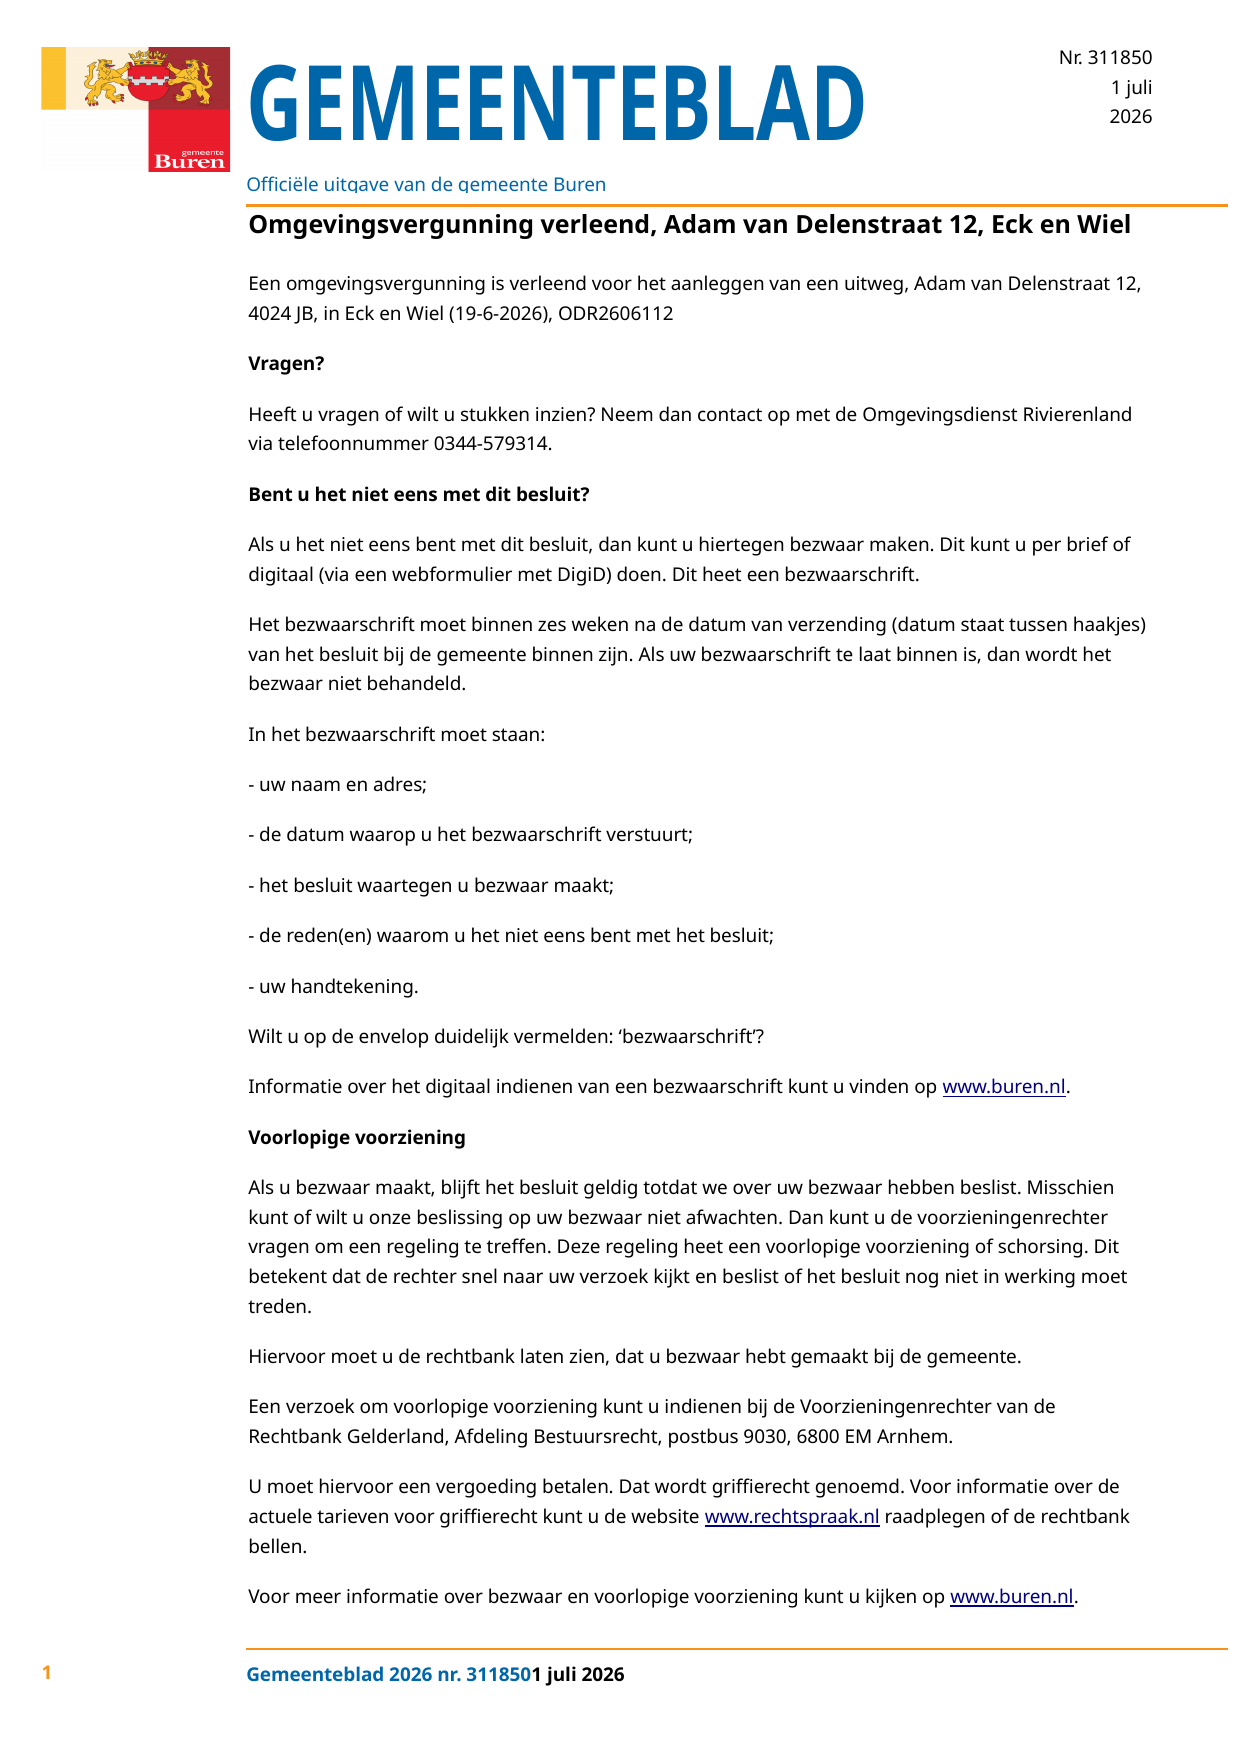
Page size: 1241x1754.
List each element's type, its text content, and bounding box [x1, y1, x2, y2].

text Voorlopige voorziening [248, 1124, 1152, 1150]
text - de datum waarop u het bezwaarschrift verstuurt; [248, 822, 1152, 847]
text Wilt u op de envelop duidelijk vermelden: ‘bezwaarschrift’? [248, 1023, 1152, 1049]
text Heeft u vragen of wilt u stukken inzien? Neem dan contact op met de Omgevingsdienst Rivierenland via telefoonnummer 0344-579314. [248, 401, 1152, 456]
text Voor meer informatie over bezwaar en voorlopige voorziening kunt u kijken op www.buren.nl. [248, 1583, 1152, 1609]
text - de reden(en) waarom u het niet eens bent met het besluit; [248, 922, 1152, 948]
picture [41, 47, 231, 172]
text Een omgevingsvergunning is verleend voor het aanleggen van een uitweg, Adam van Delenstraat 12, 4024 JB, in Eck en Wiel (19-6-2026), ODR2606112 [248, 270, 1152, 326]
text In het bezwaarschrift moet staan: [248, 721, 1152, 746]
text Hiervoor moet u de rechtbank laten zien, dat u bezwaar hebt gemaakt bij de gemeente. [248, 1343, 1152, 1369]
text Bent u het niet eens met dit besluit? [248, 481, 1152, 506]
text Vragen? [248, 350, 1152, 376]
text U moet hiervoor een vergoeding betalen. Dat wordt griffierecht genoemd. Voor informatie over de actuele tarieven voor griffierecht kunt u de website www.rechtspraak.nl raadplegen of de rechtbank bellen. [248, 1474, 1152, 1558]
text Als u het niet eens bent met dit besluit, dan kunt u hiertegen bezwaar maken. Dit kunt u per brief of digitaal (via een webformulier met DigiD) doen. Dit heet een bezwaarschrift. [248, 531, 1152, 586]
text Als u bezwaar maakt, blijft het besluit geldig totdat we over uw bezwaar hebben beslist. Misschien kunt of wilt u onze beslissing op uw bezwaar niet afwachten. Dan kunt u de voorzieningenrechter vragen om een regeling te treffen. Deze regeling heet een voorlopige voorziening of schorsing. Dit betekent dat de rechter snel naar uw verzoek kijkt en beslist of het besluit nog niet in werking moet treden. [248, 1174, 1152, 1318]
text - uw handtekening. [248, 973, 1152, 998]
text Het bezwaarschrift moet binnen zes weken na de datum van verzending (datum staat tussen haakjes) van het besluit bij de gemeente binnen zijn. Als uw bezwaarschrift te laat binnen is, dan wordt het bezwaar niet behandeld. [248, 611, 1152, 696]
text Informatie over het digitaal indienen van een bezwaarschrift kunt u vinden op www.buren.nl. [248, 1074, 1152, 1099]
text Omgevingsvergunning verleend, Adam van Delenstraat 12, Eck en Wiel [248, 207, 1152, 241]
text - het besluit waartegen u bezwaar maakt; [248, 872, 1152, 898]
text - uw naam en adres; [248, 771, 1152, 797]
text Een verzoek om voorlopige voorziening kunt u indienen bij de Voorzieningenrechter van de Rechtbank Gelderland, Afdeling Bestuursrecht, postbus 9030, 6800 EM Arnhem. [248, 1394, 1152, 1449]
